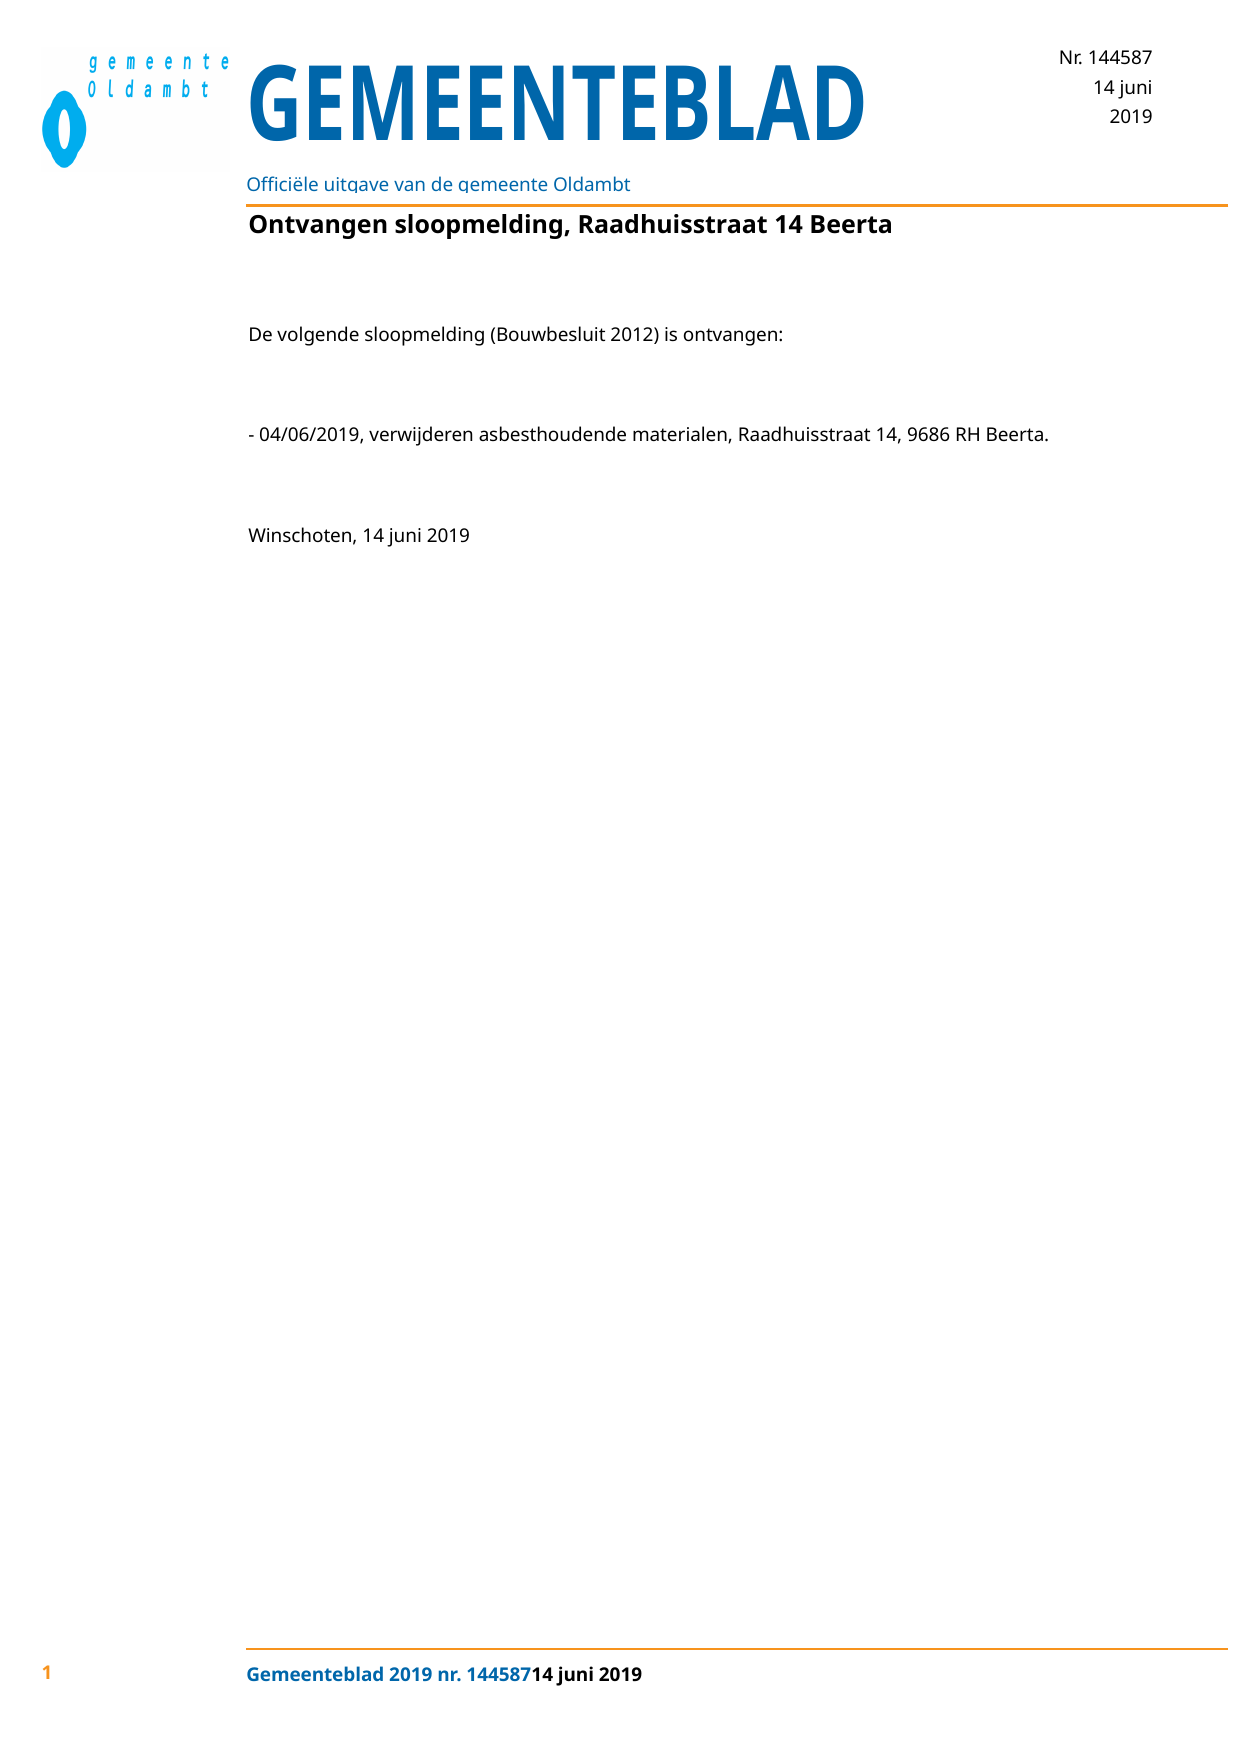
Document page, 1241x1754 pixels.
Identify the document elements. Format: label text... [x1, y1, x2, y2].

text Winschoten, 14 juni 2019 [248, 522, 1152, 548]
text - 04/06/2019, verwijderen asbesthoudende materialen, Raadhuisstraat 14, 9686 RH Beerta. [248, 422, 1152, 447]
picture [41, 47, 231, 172]
text Ontvangen sloopmelding, Raadhuisstraat 14 Beerta [248, 207, 1152, 241]
text De volgende sloopmelding (Bouwbesluit 2012) is ontvangen: [248, 321, 1152, 346]
